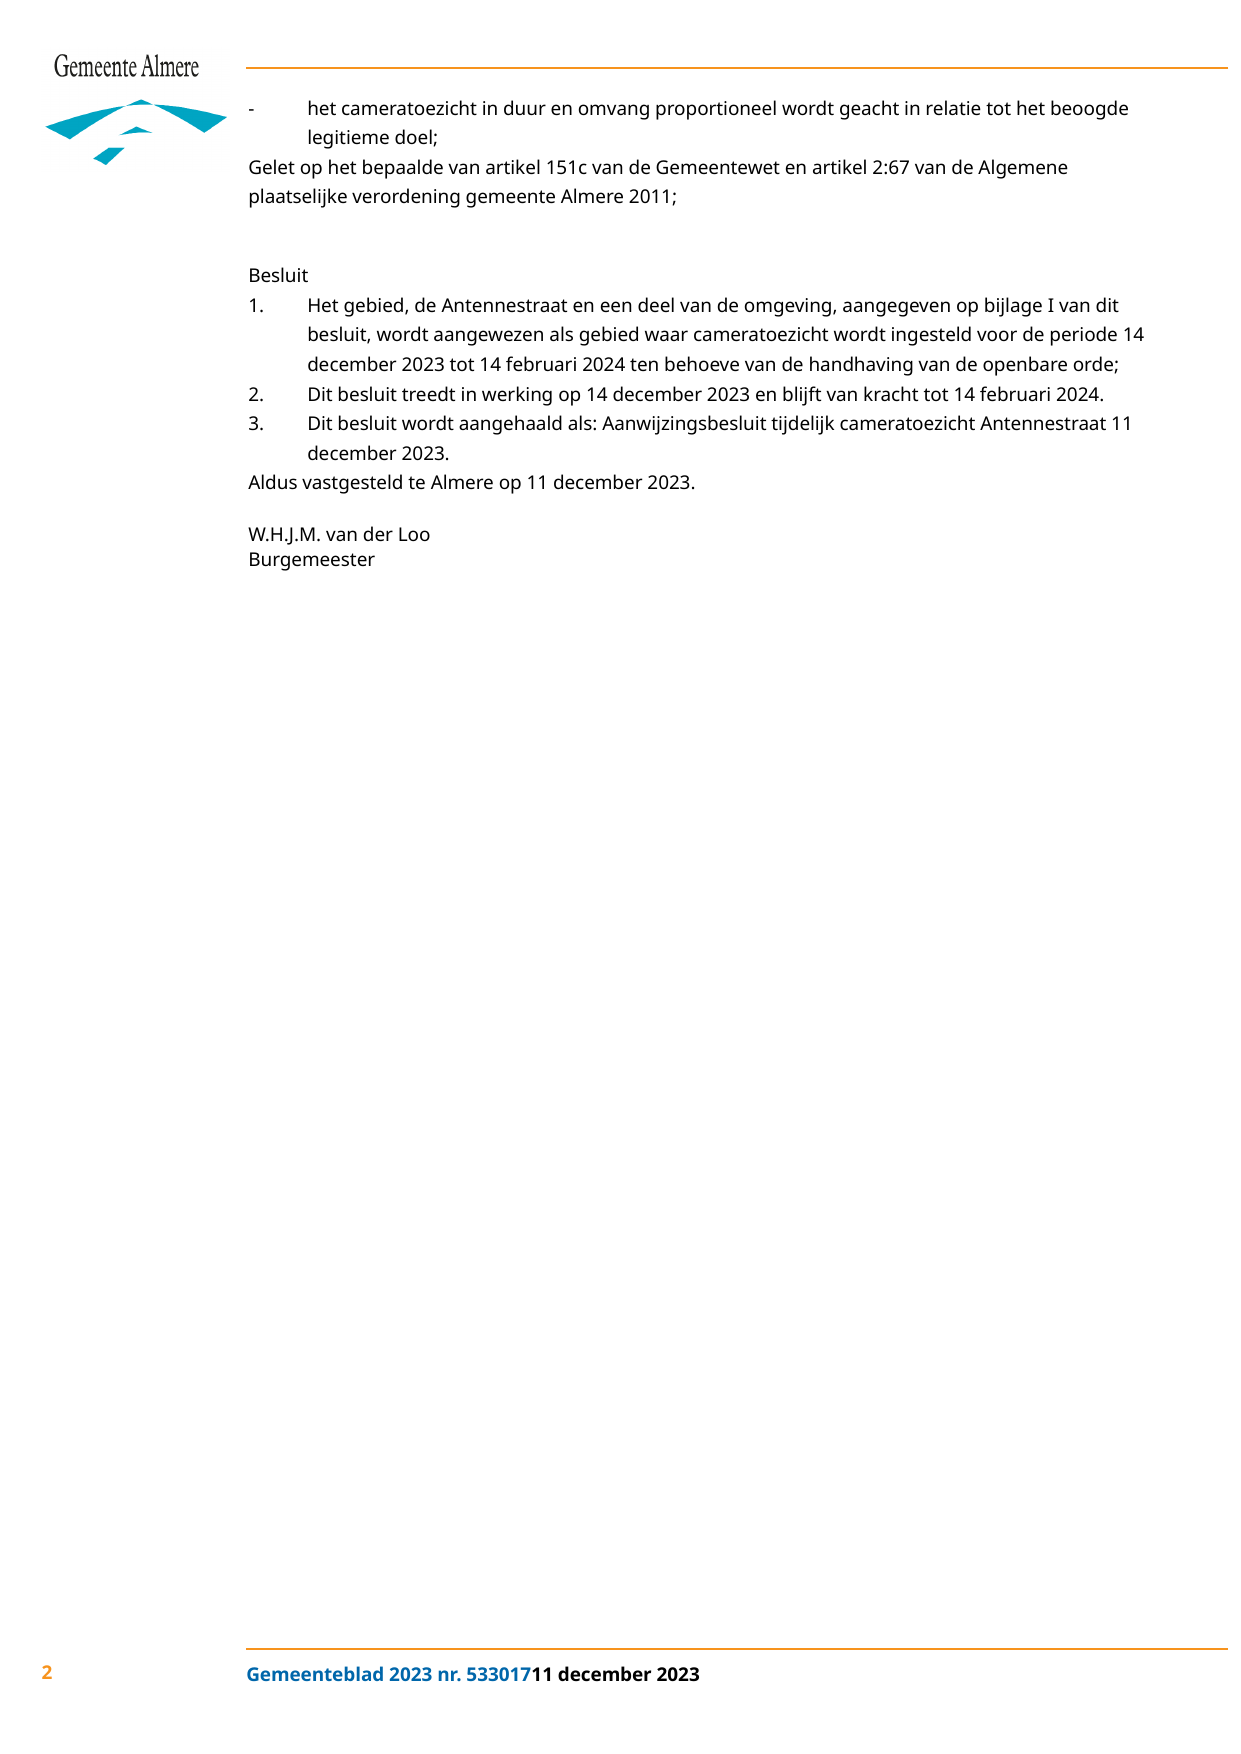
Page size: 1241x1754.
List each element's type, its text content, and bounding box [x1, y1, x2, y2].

list het cameratoezicht in duur en omvang proportioneel wordt geacht in relatie tot het beoogde legitieme doel; [248, 95, 1152, 150]
list Dit besluit treedt in werking op 14 december 2023 en blijft van kracht tot 14 februari 2024. [248, 381, 1152, 406]
list Dit besluit wordt aangehaald als: Aanwijzingsbesluit tijdelijk cameratoezicht Antennestraat 11 december 2023. [248, 410, 1152, 466]
text Burgemeester [248, 547, 1152, 572]
text W.H.J.M. van der Loo [248, 521, 1152, 547]
list Het gebied, de Antennestraat en een deel van de omgeving, aangegeven op bijlage I van dit besluit, wordt aangewezen als gebied waar cameratoezicht wordt ingesteld voor de periode 14 december 2023 tot 14 februari 2024 ten behoeve van de handhaving van de openbare orde; [248, 292, 1152, 377]
picture [41, 47, 231, 172]
text Besluit [248, 262, 1152, 288]
text Aldus vastgesteld te Almere op 11 december 2023. [248, 469, 1152, 495]
text Gelet op het bepaalde van artikel 151c van de Gemeentewet en artikel 2:67 van de Algemene plaatselijke verordening gemeente Almere 2011; [248, 154, 1152, 209]
